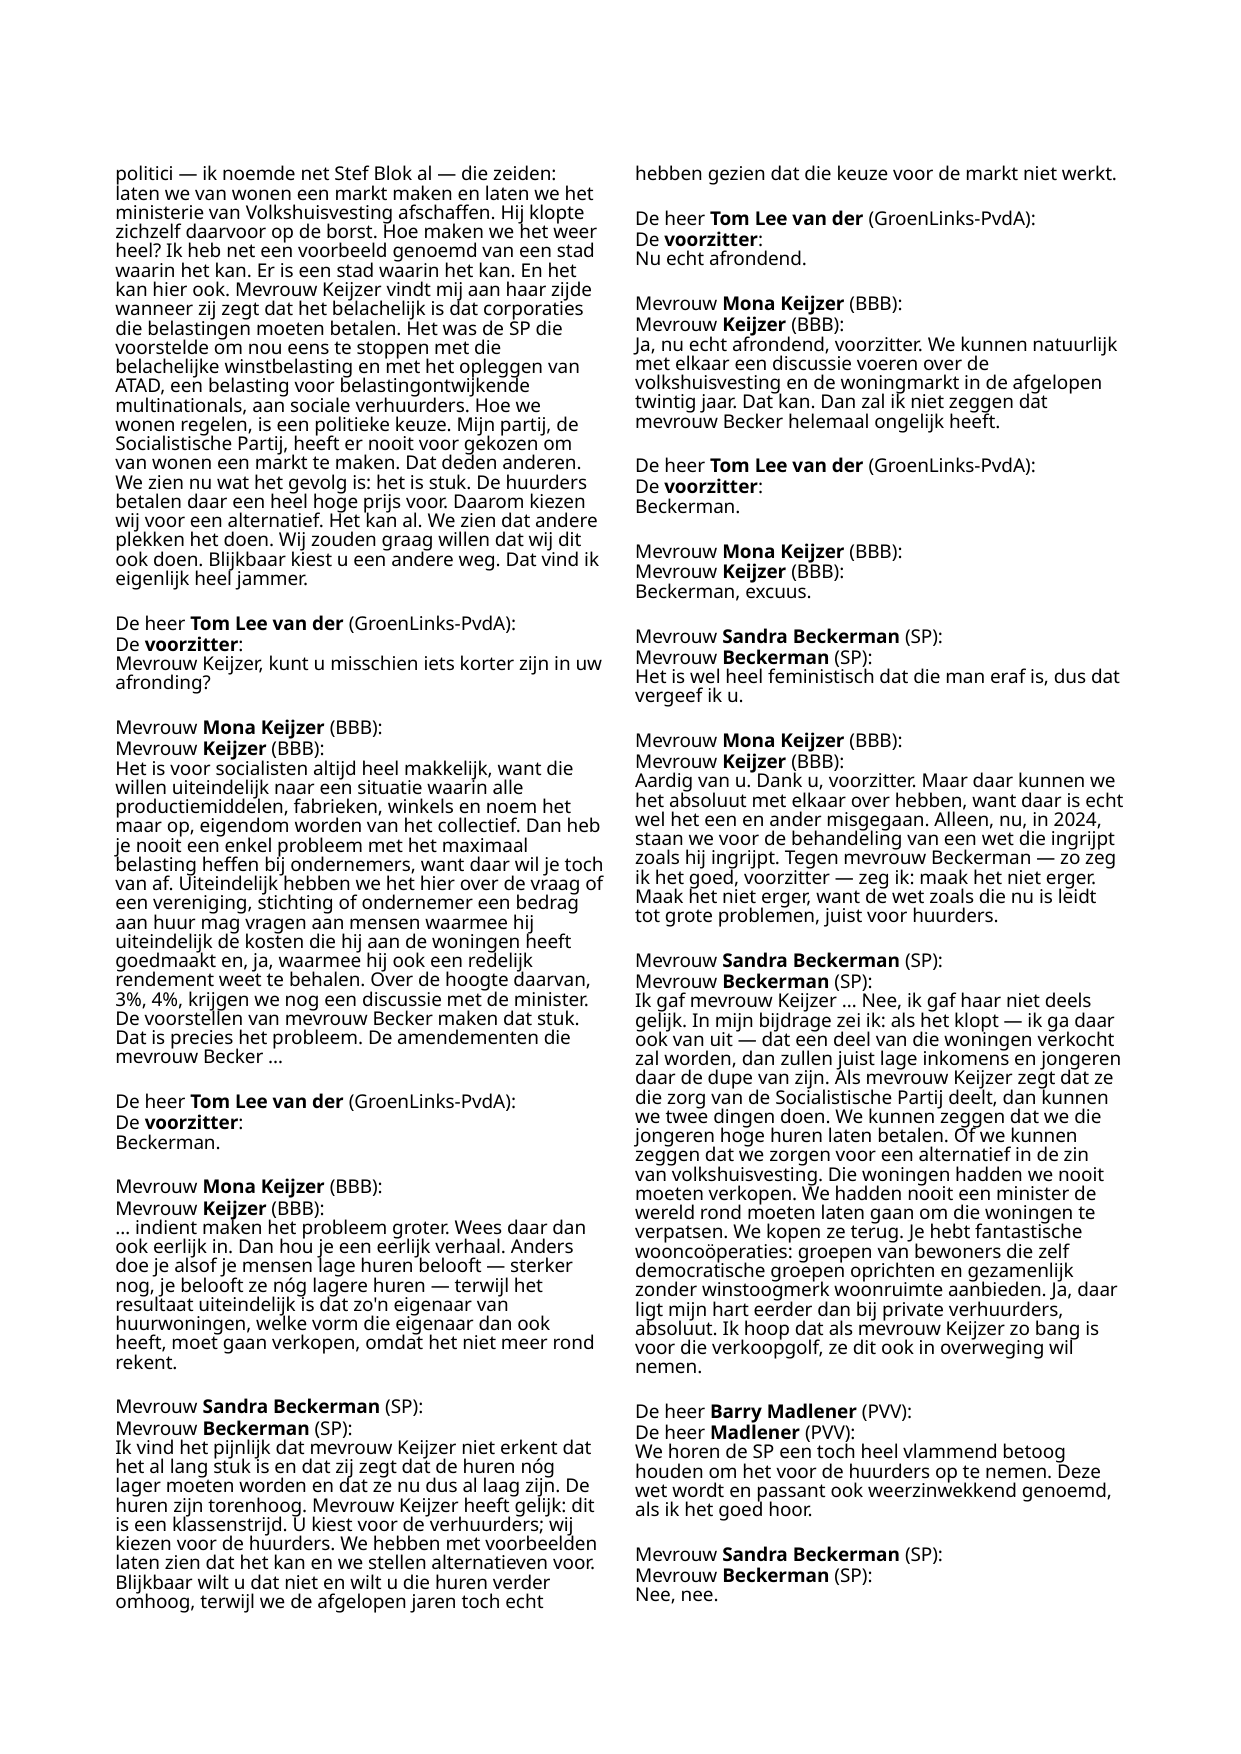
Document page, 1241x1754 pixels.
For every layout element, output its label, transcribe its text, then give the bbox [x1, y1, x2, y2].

text De heer Tom Lee van der (GroenLinks-PvdA): [635, 453, 1125, 478]
text hebben gezien dat die keuze voor de markt niet werkt. [635, 165, 1125, 184]
text Mevrouw Keijzer (BBB): [115, 740, 605, 759]
text Mevrouw Keijzer (BBB): [635, 316, 1125, 336]
text Mevrouw Mona Keijzer (BBB): [635, 538, 1125, 563]
text Het is voor socialisten altijd heel makkelijk, want die willen uiteindelijk naar een situatie waarin alle productiemiddelen, fabrieken, winkels en noem het maar op, eigendom worden van het collectief. Dan heb je nooit een enkel probleem met het maximaal belasting heffen bij ondernemers, want daar wil je toch van af. Uiteindelijk hebben we het hier over de vraag of een vereniging, stichting of ondernemer een bedrag aan huur mag vragen aan mensen waarmee hij uiteindelijk de kosten die hij aan de woningen heeft goedmaakt en, ja, waarmee hij ook een redelijk rendement weet te behalen. Over de hoogte daarvan, 3%, 4%, krijgen we nog een discussie met de minister. De voorstellen van mevrouw Becker maken dat stuk. Dat is precies het probleem. De amendementen die mevrouw Becker … [115, 759, 605, 1068]
text Ja, nu echt afrondend, voorzitter. We kunnen natuurlijk met elkaar een discussie voeren over de volkshuisvesting en de woningmarkt in de afgelopen twintig jaar. Dat kan. Dan zal ik niet zeggen dat mevrouw Becker helemaal ongelijk heeft. [635, 336, 1125, 432]
text De heer Tom Lee van der (GroenLinks-PvdA): [115, 1089, 605, 1114]
text Mevrouw Beckerman (SP): [635, 973, 1125, 992]
text Mevrouw Sandra Beckerman (SP): [635, 623, 1125, 649]
text De voorzitter: [115, 1114, 605, 1134]
text Ik gaf mevrouw Keijzer … Nee, ik gaf haar niet deels gelijk. In mijn bijdrage zei ik: als het klopt — ik ga daar ook van uit — dat een deel van die woningen verkocht zal worden, dan zullen juist lage inkomens en jongeren daar de dupe van zijn. Als mevrouw Keijzer zegt dat ze die zorg van de Socialistische Partij deelt, dan kunnen we twee dingen doen. We kunnen zeggen dat we die jongeren hoge huren laten betalen. Of we kunnen zeggen dat we zorgen voor een alternatief in de zin van volkshuisvesting. Die woningen hadden we nooit moeten verkopen. We hadden nooit een minister de wereld rond moeten laten gaan om die woningen te verpatsen. We kopen ze terug. Je hebt fantastische wooncoöperaties: groepen van bewoners die zelf democratische groepen oprichten en gezamenlijk zonder winstoogmerk woonruimte aanbieden. Ja, daar ligt mijn hart eerder dan bij private verhuurders, absoluut. Ik hoop dat als mevrouw Keijzer zo bang is voor die verkoopgolf, ze dit ook in overweging wil nemen. [635, 992, 1125, 1378]
text De voorzitter: [635, 478, 1125, 498]
text De voorzitter: [635, 231, 1125, 250]
text Beckerman, excuus. [635, 583, 1125, 602]
text De heer Madlener (PVV): [635, 1424, 1125, 1443]
text … indient maken het probleem groter. Wees daar dan ook eerlijk in. Dan hou je een eerlijk verhaal. Anders doe je alsof je mensen lage huren belooft — sterker nog, je belooft ze nóg lagere huren — terwijl het resultaat uiteindelijk is dat zo'n eigenaar van huurwoningen, welke vorm die eigenaar dan ook heeft, moet gaan verkopen, omdat het niet meer rond rekent. [115, 1219, 605, 1373]
text Mevrouw Sandra Beckerman (SP): [635, 1541, 1125, 1567]
text Mevrouw Mona Keijzer (BBB): [115, 714, 605, 740]
text Mevrouw Sandra Beckerman (SP): [115, 1394, 605, 1419]
text Nu echt afrondend. [635, 250, 1125, 270]
text De voorzitter: [115, 636, 605, 655]
text Mevrouw Mona Keijzer (BBB): [115, 1174, 605, 1199]
text Het is wel heel feministisch dat die man eraf is, dus dat vergeef ik u. [635, 668, 1125, 706]
text De heer Barry Madlener (PVV): [635, 1398, 1125, 1424]
text politici — ik noemde net Stef Blok al — die zeiden: laten we van wonen een markt maken en laten we het ministerie van Volkshuisvesting afschaffen. Hij klopte zichzelf daarvoor op de borst. Hoe maken we het weer heel? Ik heb net een voorbeeld genoemd van een stad waarin het kan. Er is een stad waarin het kan. En het kan hier ook. Mevrouw Keijzer vindt mij aan haar zijde wanneer zij zegt dat het belachelijk is dat corporaties die belastingen moeten betalen. Het was de SP die voorstelde om nou eens te stoppen met die belachelijke winstbelasting en met het opleggen van ATAD, een belasting voor belastingontwijkende multinationals, aan sociale verhuurders. Hoe we wonen regelen, is een politieke keuze. Mijn partij, de Socialistische Partij, heeft er nooit voor gekozen om van wonen een markt te maken. Dat deden anderen. We zien nu wat het gevolg is: het is stuk. De huurders betalen daar een heel hoge prijs voor. Daarom kiezen wij voor een alternatief. Het kan al. We zien dat andere plekken het doen. Wij zouden graag willen dat wij dit ook doen. Blijkbaar kiest u een andere weg. Dat vind ik eigenlijk heel jammer. [115, 165, 605, 589]
text Beckerman. [115, 1134, 605, 1153]
text Beckerman. [635, 498, 1125, 517]
text Mevrouw Beckerman (SP): [635, 649, 1125, 668]
text De heer Tom Lee van der (GroenLinks-PvdA): [635, 205, 1125, 231]
text Nee, nee. [635, 1586, 1125, 1606]
text Ik vind het pijnlijk dat mevrouw Keijzer niet erkent dat het al lang stuk is en dat zij zegt dat de huren nóg lager moeten worden en dat ze nu dus al laag zijn. De huren zijn torenhoog. Mevrouw Keijzer heeft gelijk: dit is een klassenstrijd. U kiest voor de verhuurders; wij kiezen voor de huurders. We hebben met voorbeelden laten zien dat het kan en we stellen alternatieven voor. Blijkbaar wilt u dat niet en wilt u die huren verder omhoog, terwijl we de afgelopen jaren toch echt [115, 1439, 605, 1612]
text Mevrouw Keijzer, kunt u misschien iets korter zijn in uw afronding? [115, 655, 605, 694]
text Mevrouw Sandra Beckerman (SP): [635, 947, 1125, 973]
text Mevrouw Mona Keijzer (BBB): [635, 727, 1125, 753]
text De heer Tom Lee van der (GroenLinks-PvdA): [115, 610, 605, 636]
text Mevrouw Keijzer (BBB): [635, 753, 1125, 772]
text Aardig van u. Dank u, voorzitter. Maar daar kunnen we het absoluut met elkaar over hebben, want daar is echt wel het een en ander misgegaan. Alleen, nu, in 2024, staan we voor de behandeling van een wet die ingrijpt zoals hij ingrijpt. Tegen mevrouw Beckerman — zo zeg ik het goed, voorzitter — zeg ik: maak het niet erger. Maak het niet erger, want de wet zoals die nu is leidt tot grote problemen, juist voor huurders. [635, 772, 1125, 926]
text Mevrouw Keijzer (BBB): [635, 563, 1125, 583]
text Mevrouw Beckerman (SP): [635, 1567, 1125, 1586]
text We horen de SP een toch heel vlammend betoog houden om het voor de huurders op te nemen. Deze wet wordt en passant ook weerzinwekkend genoemd, als ik het goed hoor. [635, 1443, 1125, 1521]
text Mevrouw Mona Keijzer (BBB): [635, 291, 1125, 316]
text Mevrouw Beckerman (SP): [115, 1419, 605, 1439]
text Mevrouw Keijzer (BBB): [115, 1199, 605, 1219]
